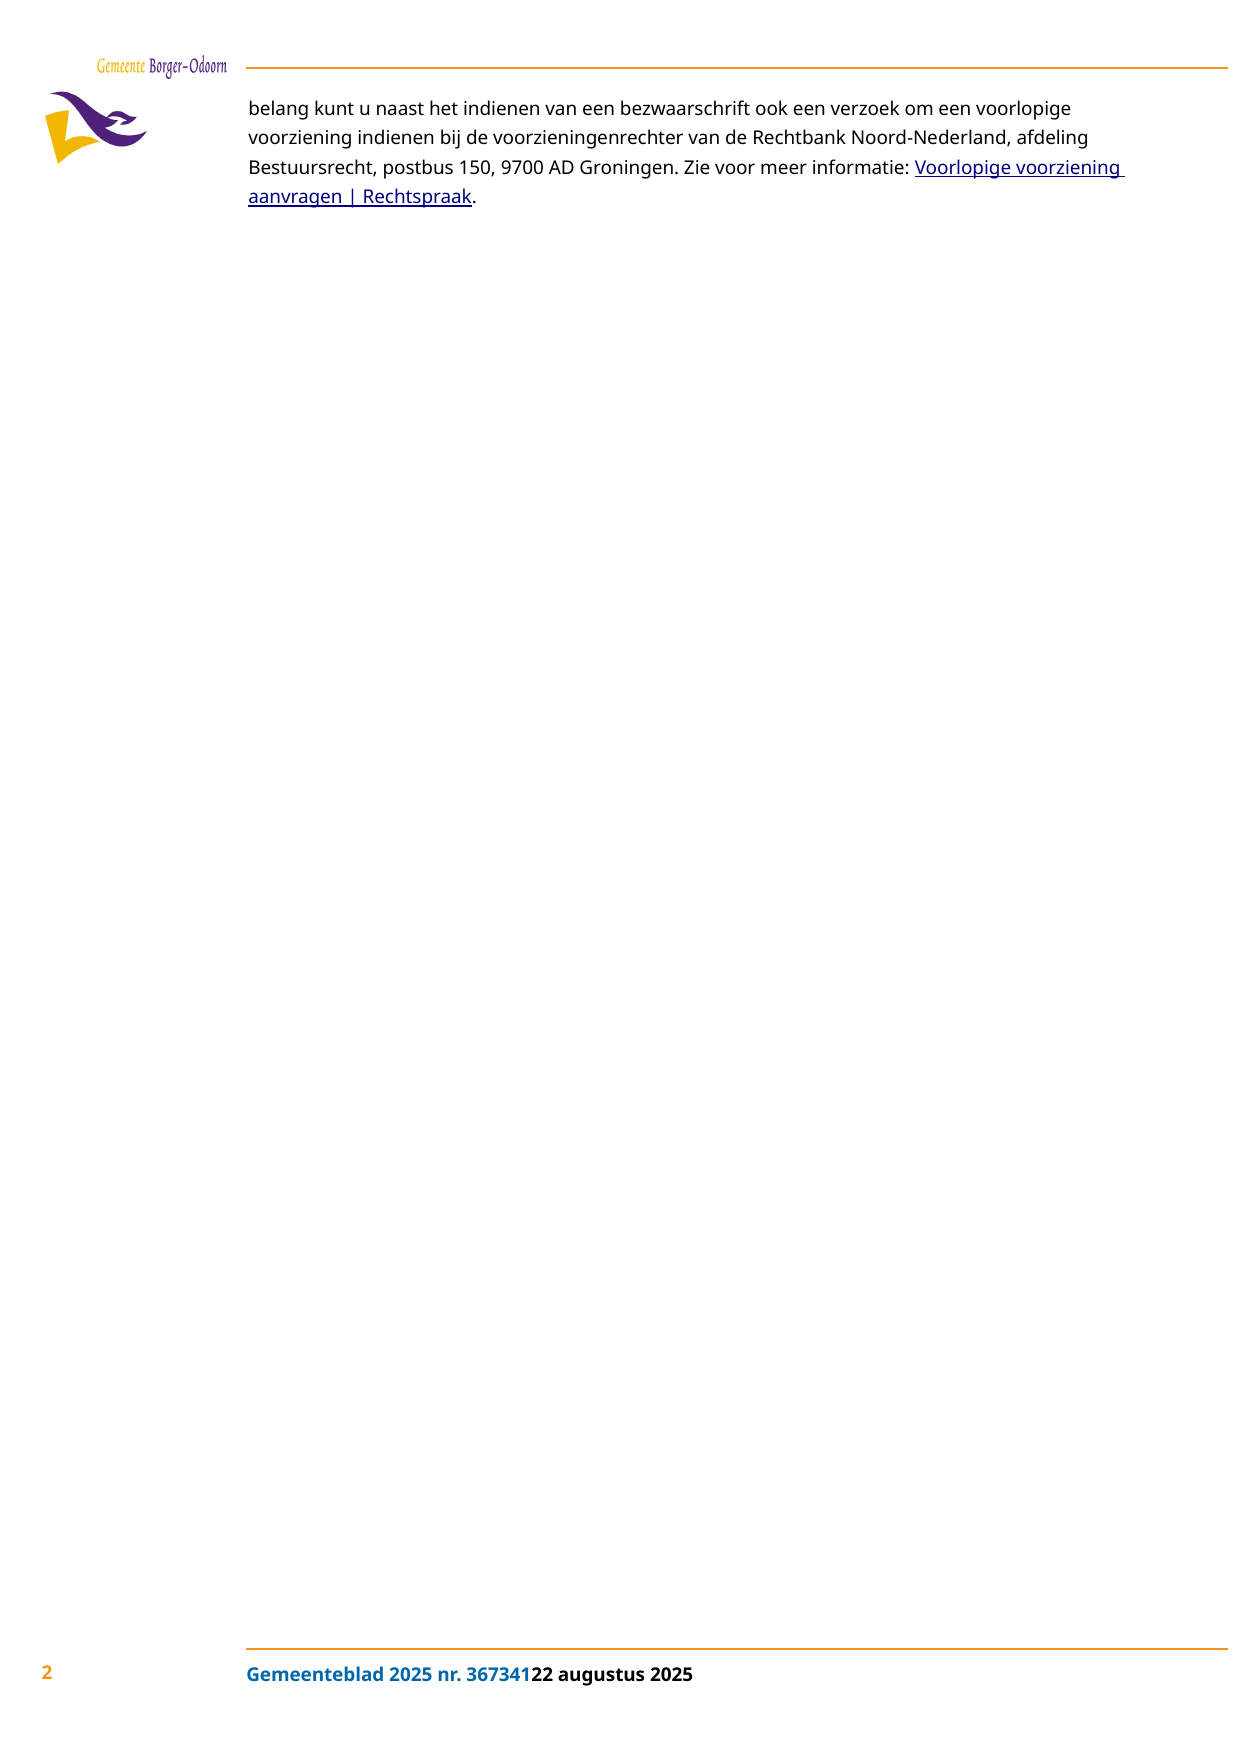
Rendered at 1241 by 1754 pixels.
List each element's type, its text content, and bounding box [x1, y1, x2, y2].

picture [41, 47, 231, 172]
text belang kunt u naast het indienen van een bezwaarschrift ook een verzoek om een voorlopige voorziening indienen bij de voorzieningenrechter van de Rechtbank Noord-Nederland, afdeling Bestuursrecht, postbus 150, 9700 AD Groningen. Zie voor meer informatie: Voorlopige voorziening aanvragen | Rechtspraak. [248, 95, 1152, 209]
